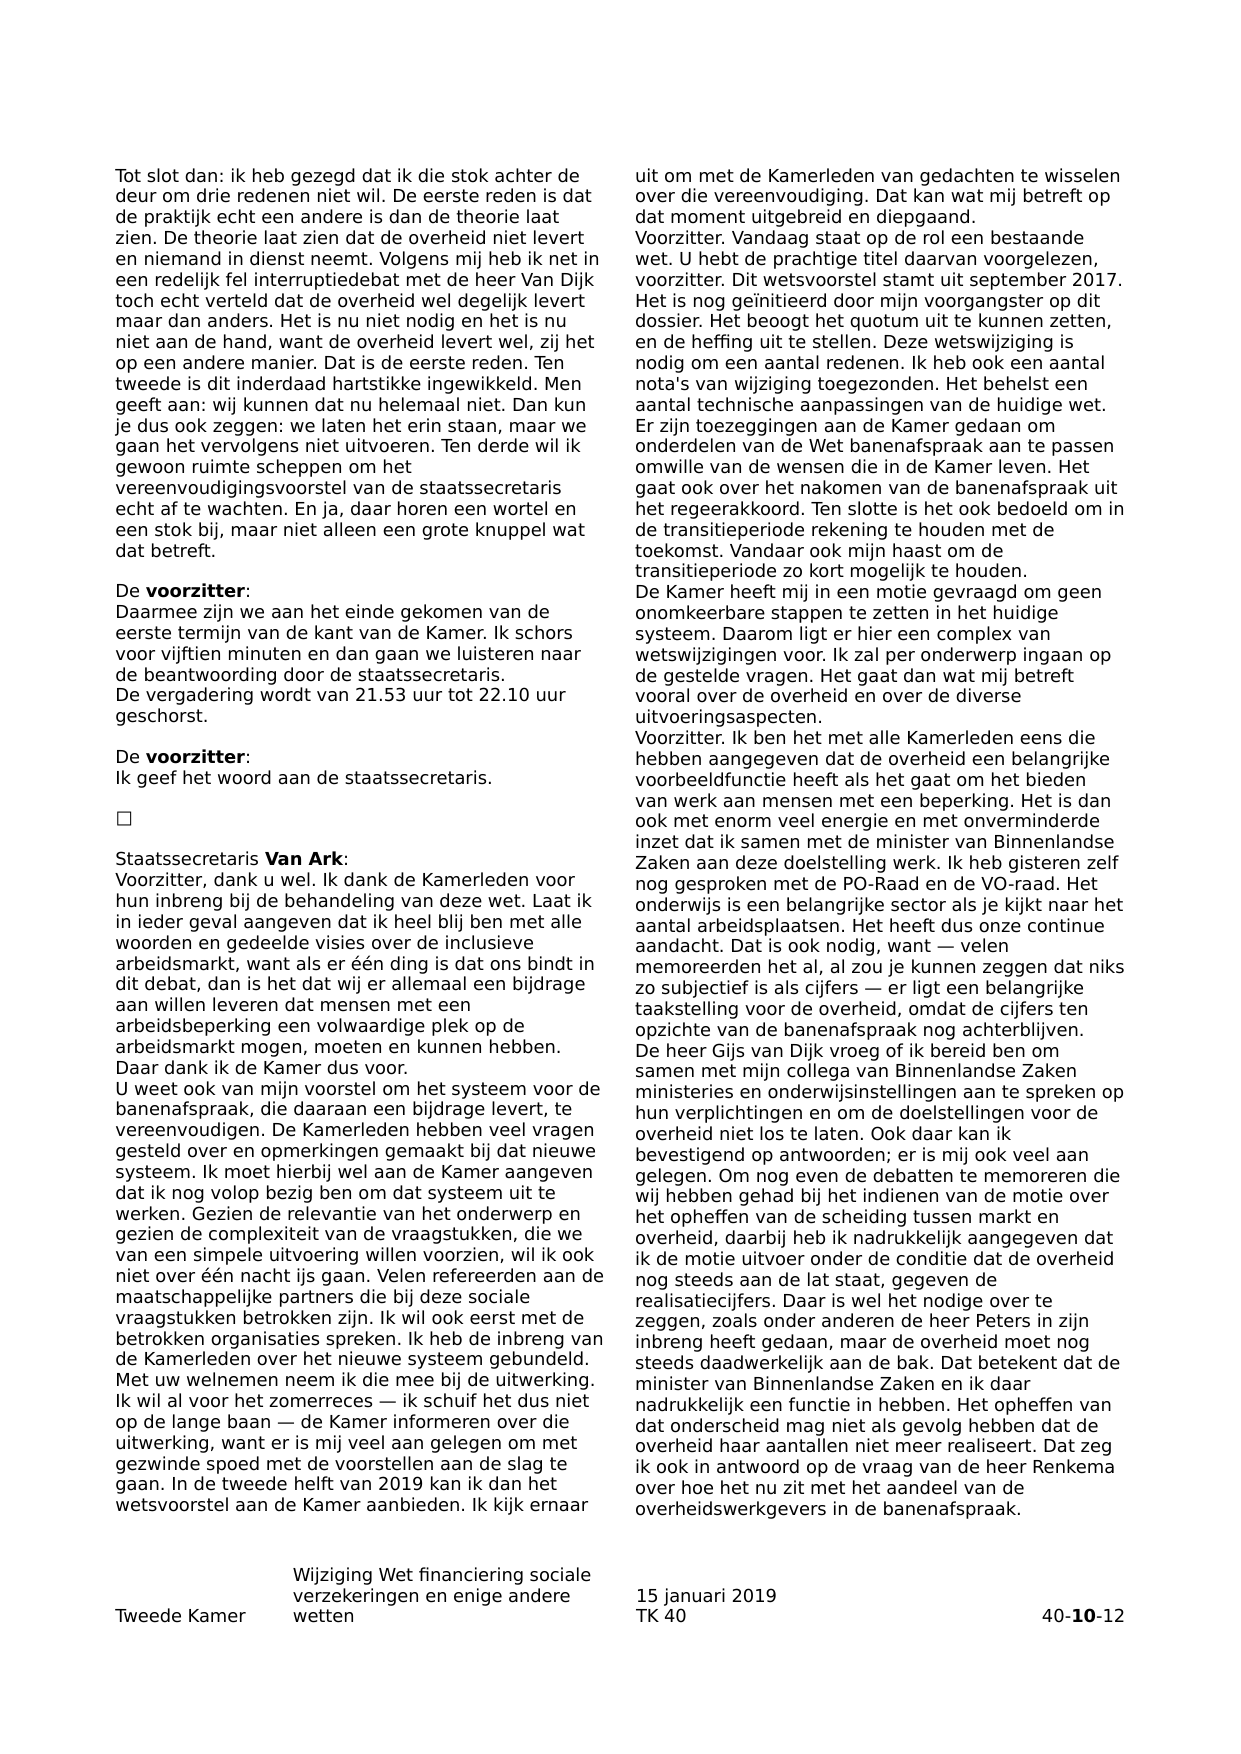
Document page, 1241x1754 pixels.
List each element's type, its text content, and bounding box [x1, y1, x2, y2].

text Tot slot dan: ik heb gezegd dat ik die stok achter de deur om drie redenen niet wil. De eerste reden is dat de praktijk echt een andere is dan de theorie laat zien. De theorie laat zien dat de overheid niet levert en niemand in dienst neemt. Volgens mij heb ik net in een redelijk fel interruptiedebat met de heer Van Dijk toch echt verteld dat de overheid wel degelijk levert maar dan anders. Het is nu niet nodig en het is nu niet aan de hand, want de overheid levert wel, zij het op een andere manier. Dat is de eerste reden. Ten tweede is dit inderdaad hartstikke ingewikkeld. Men geeft aan: wij kunnen dat nu helemaal niet. Dan kun je dus ook zeggen: we laten het erin staan, maar we gaan het vervolgens niet uitvoeren. Ten derde wil ik gewoon ruimte scheppen om het vereenvoudigingsvoorstel van de staatssecretaris echt af te wachten. En ja, daar horen een wortel en een stok bij, maar niet alleen een grote knuppel wat dat betreft. [115, 165, 605, 561]
text Voorzitter, dank u wel. Ik dank de Kamerleden voor hun inbreng bij de behandeling van deze wet. Laat ik in ieder geval aangeven dat ik heel blij ben met alle woorden en gedeelde visies over de inclusieve arbeidsmarkt, want als er één ding is dat ons bindt in dit debat, dan is het dat wij er allemaal een bijdrage aan willen leveren dat mensen met een arbeidsbeperking een volwaardige plek op de arbeidsmarkt mogen, moeten en kunnen hebben. Daar dank ik de Kamer dus voor. [115, 870, 605, 1078]
text De vergadering wordt van 21.53 uur tot 22.10 uur geschorst. [115, 685, 605, 727]
text uit om met de Kamerleden van gedachten te wisselen over die vereenvoudiging. Dat kan wat mij betreft op dat moment uitgebreid en diepgaand. [635, 165, 1125, 228]
text De heer Gijs van Dijk vroeg of ik bereid ben om samen met mijn collega van Binnenlandse Zaken ministeries en onderwijsinstellingen aan te spreken op hun verplichtingen en om de doelstellingen voor de overheid niet los te laten. Ook daar kan ik bevestigend op antwoorden; er is mij ook veel aan gelegen. Om nog even de debatten te memoreren die wij hebben gehad bij het indienen van de motie over het opheffen van de scheiding tussen markt en overheid, daarbij heb ik nadrukkelijk aangegeven dat ik de motie uitvoer onder de conditie dat de overheid nog steeds aan de lat staat, gegeven de realisatiecijfers. Daar is wel het nodige over te zeggen, zoals onder anderen de heer Peters in zijn inbreng heeft gedaan, maar de overheid moet nog steeds daadwerkelijk aan de bak. Dat betekent dat de minister van Binnenlandse Zaken en ik daar nadrukkelijk een functie in hebben. Het opheffen van dat onderscheid mag niet als gevolg hebben dat de overheid haar aantallen niet meer realiseert. Dat zeg ik ook in antwoord op de vraag van de heer Renkema over hoe het nu zit met het aandeel van de overheidswerkgevers in de banenafspraak. [635, 1040, 1125, 1519]
text Voorzitter. Ik ben het met alle Kamerleden eens die hebben aangegeven dat de overheid een belangrijke voorbeeldfunctie heeft als het gaat om het bieden van werk aan mensen met een beperking. Het is dan ook met enorm veel energie en met onverminderde inzet dat ik samen met de minister van Binnenlandse Zaken aan deze doelstelling werk. Ik heb gisteren zelf nog gesproken met de PO-Raad en de VO-raad. Het onderwijs is een belangrijke sector als je kijkt naar het aantal arbeidsplaatsen. Het heeft dus onze continue aandacht. Dat is ook nodig, want — velen memoreerden het al, al zou je kunnen zeggen dat niks zo subjectief is als cijfers — er ligt een belangrijke taakstelling voor de overheid, omdat de cijfers ten opzichte van de banenafspraak nog achterblijven. [635, 728, 1125, 1040]
text ⬜ [115, 808, 605, 829]
text De voorzitter: [115, 581, 605, 602]
text Ik geef het woord aan de staatssecretaris. [115, 768, 605, 788]
text U weet ook van mijn voorstel om het systeem voor de banenafspraak, die daaraan een bijdrage levert, te vereenvoudigen. De Kamerleden hebben veel vragen gesteld over en opmerkingen gemaakt bij dat nieuwe systeem. Ik moet hierbij wel aan de Kamer aangeven dat ik nog volop bezig ben om dat systeem uit te werken. Gezien de relevantie van het onderwerp en gezien de complexiteit van de vraagstukken, die we van een simpele uitvoering willen voorzien, wil ik ook niet over één nacht ijs gaan. Velen refereerden aan de maatschappelijke partners die bij deze sociale vraagstukken betrokken zijn. Ik wil ook eerst met de betrokken organisaties spreken. Ik heb de inbreng van de Kamerleden over het nieuwe systeem gebundeld. Met uw welnemen neem ik die mee bij de uitwerking. Ik wil al voor het zomerreces — ik schuif het dus niet op de lange baan — de Kamer informeren over die uitwerking, want er is mij veel aan gelegen om met gezwinde spoed met de voorstellen aan de slag te gaan. In de tweede helft van 2019 kan ik dan het wetsvoorstel aan de Kamer aanbieden. Ik kijk ernaar [115, 1078, 605, 1516]
text Staatssecretaris Van Ark: [115, 849, 605, 870]
text De Kamer heeft mij in een motie gevraagd om geen onomkeerbare stappen te zetten in het huidige systeem. Daarom ligt er hier een complex van wetswijzigingen voor. Ik zal per onderwerp ingaan op de gestelde vragen. Het gaat dan wat mij betreft vooral over de overheid en over de diverse uitvoeringsaspecten. [635, 582, 1125, 728]
text Daarmee zijn we aan het einde gekomen van de eerste termijn van de kant van de Kamer. Ik schors voor vijftien minuten en dan gaan we luisteren naar de beantwoording door de staatssecretaris. [115, 602, 605, 685]
text Voorzitter. Vandaag staat op de rol een bestaande wet. U hebt de prachtige titel daarvan voorgelezen, voorzitter. Dit wetsvoorstel stamt uit september 2017. Het is nog geïnitieerd door mijn voorgangster op dit dossier. Het beoogt het quotum uit te kunnen zetten, en de heffing uit te stellen. Deze wetswijziging is nodig om een aantal redenen. Ik heb ook een aantal nota's van wijziging toegezonden. Het behelst een aantal technische aanpassingen van de huidige wet. Er zijn toezeggingen aan de Kamer gedaan om onderdelen van de Wet banenafspraak aan te passen omwille van de wensen die in de Kamer leven. Het gaat ook over het nakomen van de banenafspraak uit het regeerakkoord. Ten slotte is het ook bedoeld om in de transitieperiode rekening te houden met de toekomst. Vandaar ook mijn haast om de transitieperiode zo kort mogelijk te houden. [635, 228, 1125, 582]
text De voorzitter: [115, 747, 605, 768]
